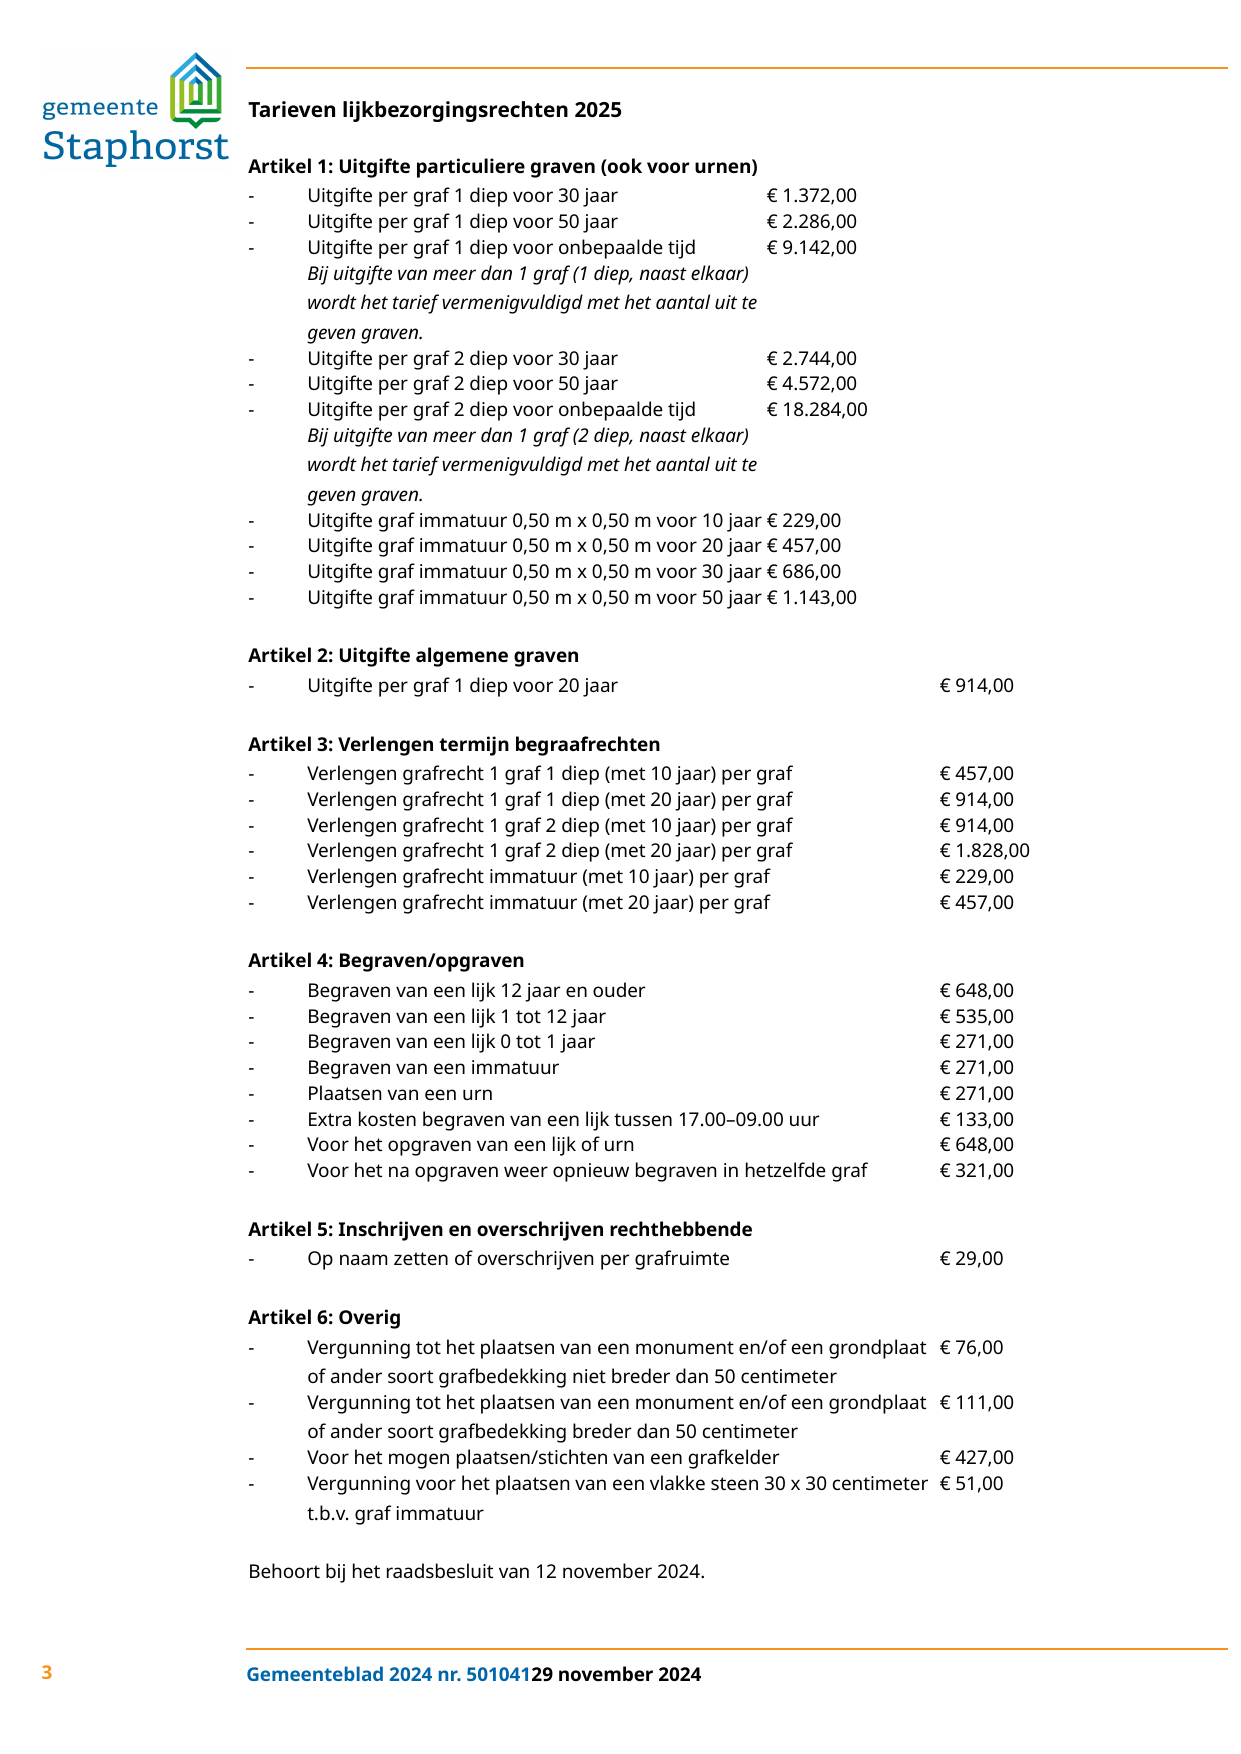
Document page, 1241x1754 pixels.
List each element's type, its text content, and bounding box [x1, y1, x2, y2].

table_cell € 1.143,00 [767, 584, 1023, 610]
text Artikel 2: Uitgifte algemene graven [248, 642, 1152, 668]
table_header Begraven van een lijk 12 jaar en ouder [248, 977, 939, 1003]
table_cell € 2.286,00 [767, 208, 1023, 234]
table_cell Verlengen grafrecht 1 graf 1 diep (met 20 jaar) per graf [248, 786, 939, 812]
table_cell Uitgifte per graf 2 diep voor 30 jaar [248, 345, 767, 370]
table_cell Bij uitgifte van meer dan 1 graf (1 diep, naast elkaar) wordt het tarief vermenigvuldigd met het aantal uit te geven graven. [248, 260, 767, 345]
table_cell € 457,00 [767, 533, 1023, 558]
table_cell [767, 422, 1023, 507]
table_cell Voor het na opgraven weer opnieuw begraven in hetzelfde graf [248, 1158, 939, 1183]
table_cell Vergunning voor het plaatsen van een vlakke steen 30 x 30 centimeter t.b.v. graf immatuur [248, 1470, 939, 1526]
table_cell € 648,00 [940, 1132, 1152, 1157]
table_cell Voor het opgraven van een lijk of urn [248, 1132, 939, 1157]
table_cell € 686,00 [767, 558, 1023, 584]
table_header € 29,00 [940, 1246, 1152, 1271]
table_cell Uitgifte per graf 1 diep voor onbepaalde tijd [248, 234, 767, 260]
table_cell € 51,00 [940, 1470, 1152, 1526]
table_cell Verlengen grafrecht 1 graf 2 diep (met 10 jaar) per graf [248, 812, 939, 838]
text Artikel 4: Begraven/opgraven [248, 948, 1152, 973]
text Artikel 6: Overig [248, 1304, 1152, 1330]
table_cell Uitgifte graf immatuur 0,50 m x 0,50 m voor 50 jaar [248, 584, 767, 610]
table_cell Bij uitgifte van meer dan 1 graf (2 diep, naast elkaar) wordt het tarief vermenigvuldigd met het aantal uit te geven graven. [248, 422, 767, 507]
table_cell Plaatsen van een urn [248, 1080, 939, 1106]
table_cell Begraven van een lijk 1 tot 12 jaar [248, 1003, 939, 1029]
table_cell € 111,00 [940, 1389, 1152, 1444]
table_cell Uitgifte graf immatuur 0,50 m x 0,50 m voor 30 jaar [248, 558, 767, 584]
table_cell € 914,00 [940, 812, 1152, 838]
table_header Uitgifte per graf 1 diep voor 20 jaar [248, 672, 939, 698]
table_cell [767, 260, 1023, 345]
table_cell Begraven van een immatuur [248, 1055, 939, 1080]
table_cell Vergunning tot het plaatsen van een monument en/of een grondplaat of ander soort grafbedekking breder dan 50 centimeter [248, 1389, 939, 1444]
table_cell € 133,00 [940, 1106, 1152, 1132]
table_cell € 457,00 [940, 889, 1152, 915]
table_cell Uitgifte graf immatuur 0,50 m x 0,50 m voor 10 jaar [248, 507, 767, 532]
table_cell € 2.744,00 [767, 345, 1023, 370]
table_cell € 18.284,00 [767, 396, 1023, 422]
table_cell Uitgifte per graf 2 diep voor 50 jaar [248, 370, 767, 396]
text Artikel 5: Inschrijven en overschrijven rechthebbende [248, 1216, 1152, 1242]
table_cell Verlengen grafrecht immatuur (met 10 jaar) per graf [248, 863, 939, 889]
table_cell Extra kosten begraven van een lijk tussen 17.00–09.00 uur [248, 1106, 939, 1132]
text Artikel 1: Uitgifte particuliere graven (ook voor urnen) [248, 153, 1152, 179]
table_cell € 1.828,00 [940, 838, 1152, 863]
table_cell € 271,00 [940, 1080, 1152, 1106]
table_header Uitgifte per graf 1 diep voor 30 jaar [248, 183, 767, 208]
table_cell Uitgifte per graf 2 diep voor onbepaalde tijd [248, 396, 767, 422]
picture [41, 47, 231, 172]
table_cell € 229,00 [767, 507, 1023, 532]
table_cell Verlengen grafrecht immatuur (met 20 jaar) per graf [248, 889, 939, 915]
table_header Op naam zetten of overschrijven per grafruimte [248, 1246, 939, 1271]
table_cell € 535,00 [940, 1003, 1152, 1029]
table_cell € 9.142,00 [767, 234, 1023, 260]
table_header Verlengen grafrecht 1 graf 1 diep (met 10 jaar) per graf [248, 760, 939, 786]
table_header € 648,00 [940, 977, 1152, 1003]
text Artikel 3: Verlengen termijn begraafrechten [248, 731, 1152, 756]
table_cell € 4.572,00 [767, 370, 1023, 396]
table_cell Begraven van een lijk 0 tot 1 jaar [248, 1029, 939, 1054]
table_header € 76,00 [940, 1334, 1152, 1389]
table_cell Voor het mogen plaatsen/stichten van een grafkelder [248, 1445, 939, 1470]
text Behoort bij het raadsbesluit van 12 november 2024. [248, 1558, 1152, 1584]
table_cell Uitgifte graf immatuur 0,50 m x 0,50 m voor 20 jaar [248, 533, 767, 558]
table_cell € 914,00 [940, 786, 1152, 812]
table_cell Uitgifte per graf 1 diep voor 50 jaar [248, 208, 767, 234]
table_header Vergunning tot het plaatsen van een monument en/of een grondplaat of ander soort grafbedekking niet breder dan 50 centimeter [248, 1334, 939, 1389]
table_cell € 427,00 [940, 1445, 1152, 1470]
table_cell Verlengen grafrecht 1 graf 2 diep (met 20 jaar) per graf [248, 838, 939, 863]
text Tarieven lijkbezorgingsrechten 2025 [248, 95, 1152, 123]
table_header € 457,00 [940, 760, 1152, 786]
table_header € 1.372,00 [767, 183, 1023, 208]
table_cell € 321,00 [940, 1158, 1152, 1183]
table_cell € 271,00 [940, 1029, 1152, 1054]
table_cell € 229,00 [940, 863, 1152, 889]
table_cell € 271,00 [940, 1055, 1152, 1080]
table_header € 914,00 [940, 672, 1152, 698]
